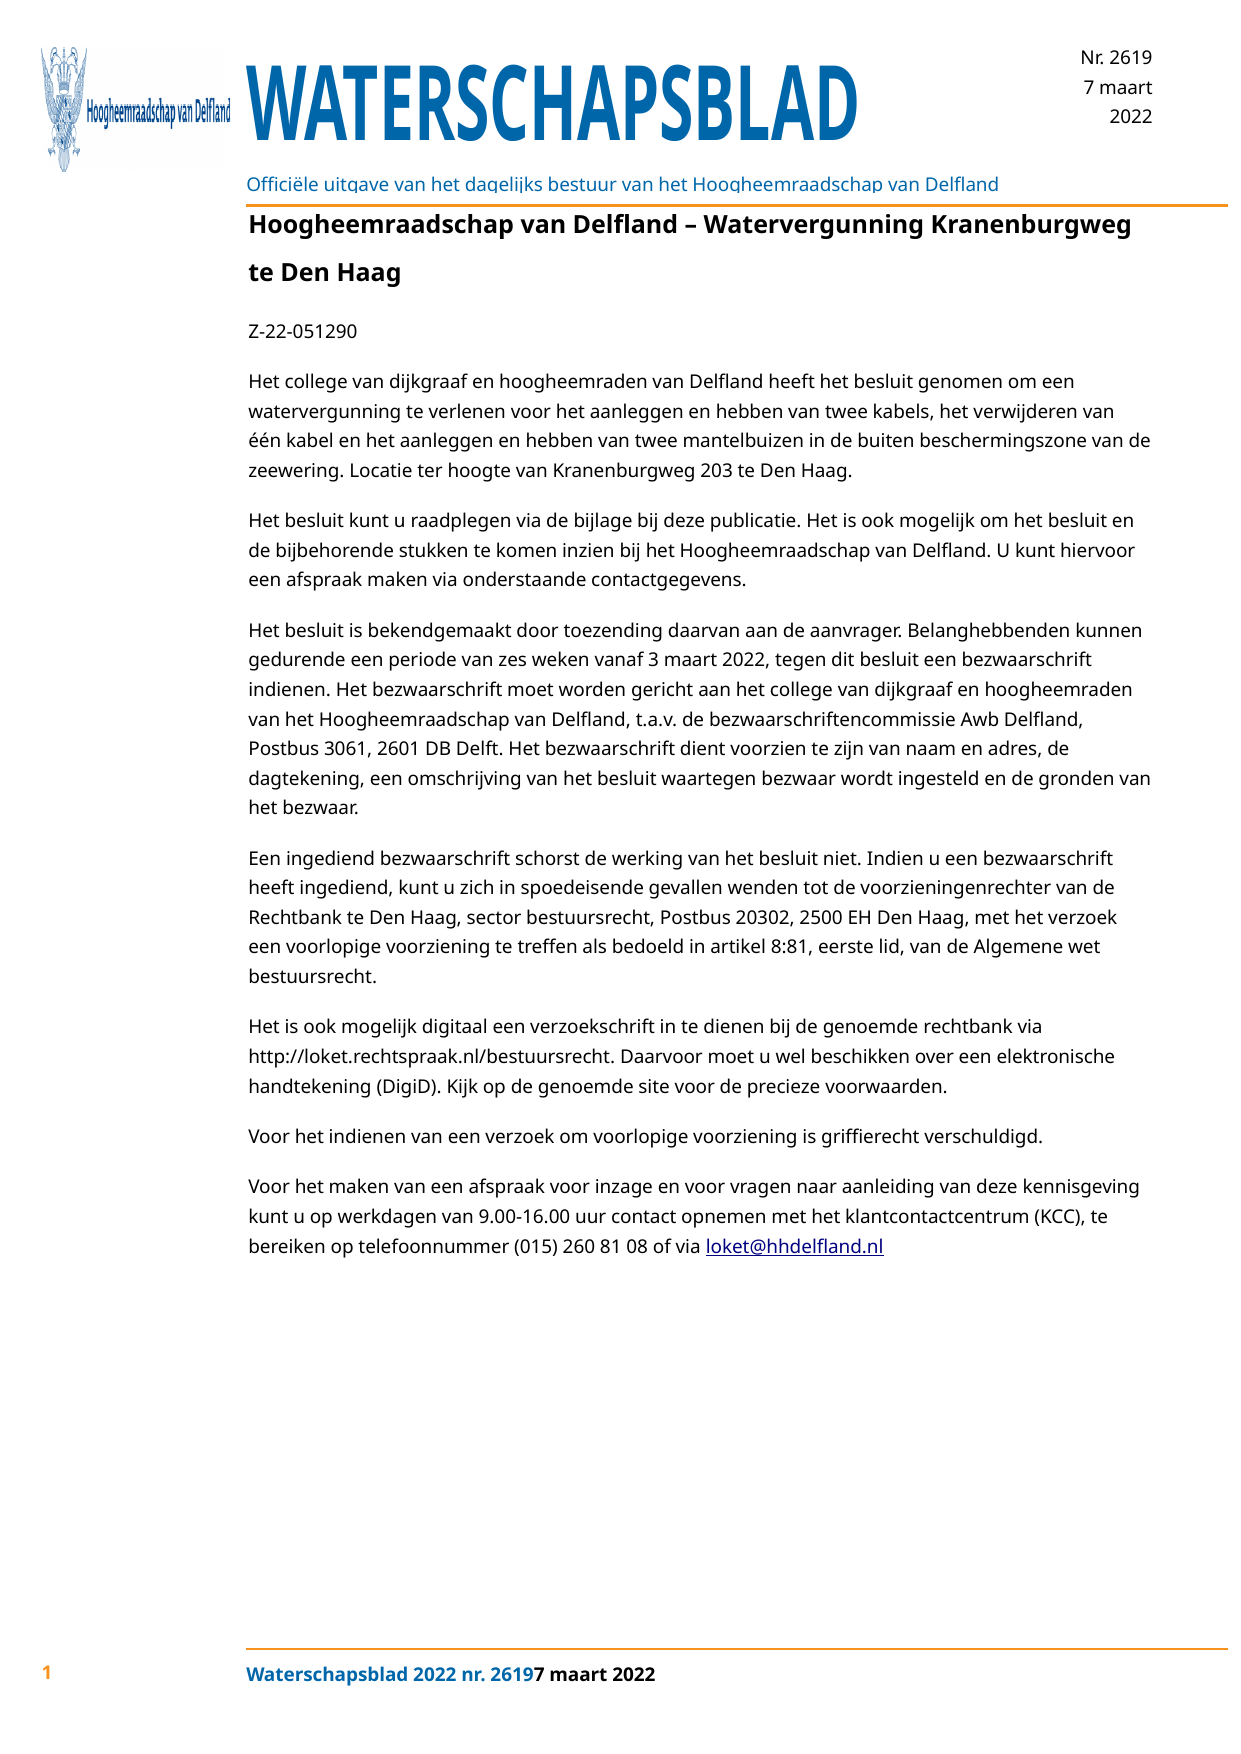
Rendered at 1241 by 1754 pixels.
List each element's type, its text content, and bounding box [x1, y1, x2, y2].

text Hoogheemraadschap van Delfland – Watervergunning Kranenburgweg te Den Haag [248, 207, 1152, 288]
text Z-22-051290 [248, 318, 1152, 344]
text Het besluit kunt u raadplegen via de bijlage bij deze publicatie. Het is ook mogelijk om het besluit en de bijbehorende stukken te komen inzien bij het Hoogheemraadschap van Delfland. U kunt hiervoor een afspraak maken via onderstaande contactgegevens. [248, 507, 1152, 592]
picture [41, 47, 231, 172]
text Het is ook mogelijk digitaal een verzoekschrift in te dienen bij de genoemde rechtbank via http://loket.rechtspraak.nl/bestuursrecht. Daarvoor moet u wel beschikken over een elektronische handtekening (DigiD). Kijk op de genoemde site voor de precieze voorwaarden. [248, 1014, 1152, 1099]
text Het besluit is bekendgemaakt door toezending daarvan aan de aanvrager. Belanghebbenden kunnen gedurende een periode van zes weken vanaf 3 maart 2022, tegen dit besluit een bezwaarschrift indienen. Het bezwaarschrift moet worden gericht aan het college van dijkgraaf en hoogheemraden van het Hoogheemraadschap van Delfland, t.a.v. de bezwaarschriftencommissie Awb Delfland, Postbus 3061, 2601 DB Delft. Het bezwaarschrift dient voorzien te zijn van naam en adres, de dagtekening, een omschrijving van het besluit waartegen bezwaar wordt ingesteld en de gronden van het bezwaar. [248, 617, 1152, 820]
text Het college van dijkgraaf en hoogheemraden van Delfland heeft het besluit genomen om een watervergunning te verlenen voor het aanleggen en hebben van twee kabels, het verwijderen van één kabel en het aanleggen en hebben van twee mantelbuizen in de buiten beschermingszone van de zeewering. Locatie ter hoogte van Kranenburgweg 203 te Den Haag. [248, 368, 1152, 483]
text Voor het maken van een afspraak voor inzage en voor vragen naar aanleiding van deze kennisgeving kunt u op werkdagen van 9.00-16.00 uur contact opnemen met het klantcontactcentrum (KCC), te bereiken op telefoonnummer (015) 260 81 08 of via loket@hhdelfland.nl [248, 1174, 1152, 1259]
text Voor het indienen van een verzoek om voorlopige voorziening is griffierecht verschuldigd. [248, 1123, 1152, 1149]
text Een ingediend bezwaarschrift schorst de werking van het besluit niet. Indien u een bezwaarschrift heeft ingediend, kunt u zich in spoedeisende gevallen wenden tot de voorzieningenrechter van de Rechtbank te Den Haag, sector bestuursrecht, Postbus 20302, 2500 EH Den Haag, met het verzoek een voorlopige voorziening te treffen als bedoeld in artikel 8:81, eerste lid, van de Algemene wet bestuursrecht. [248, 845, 1152, 989]
